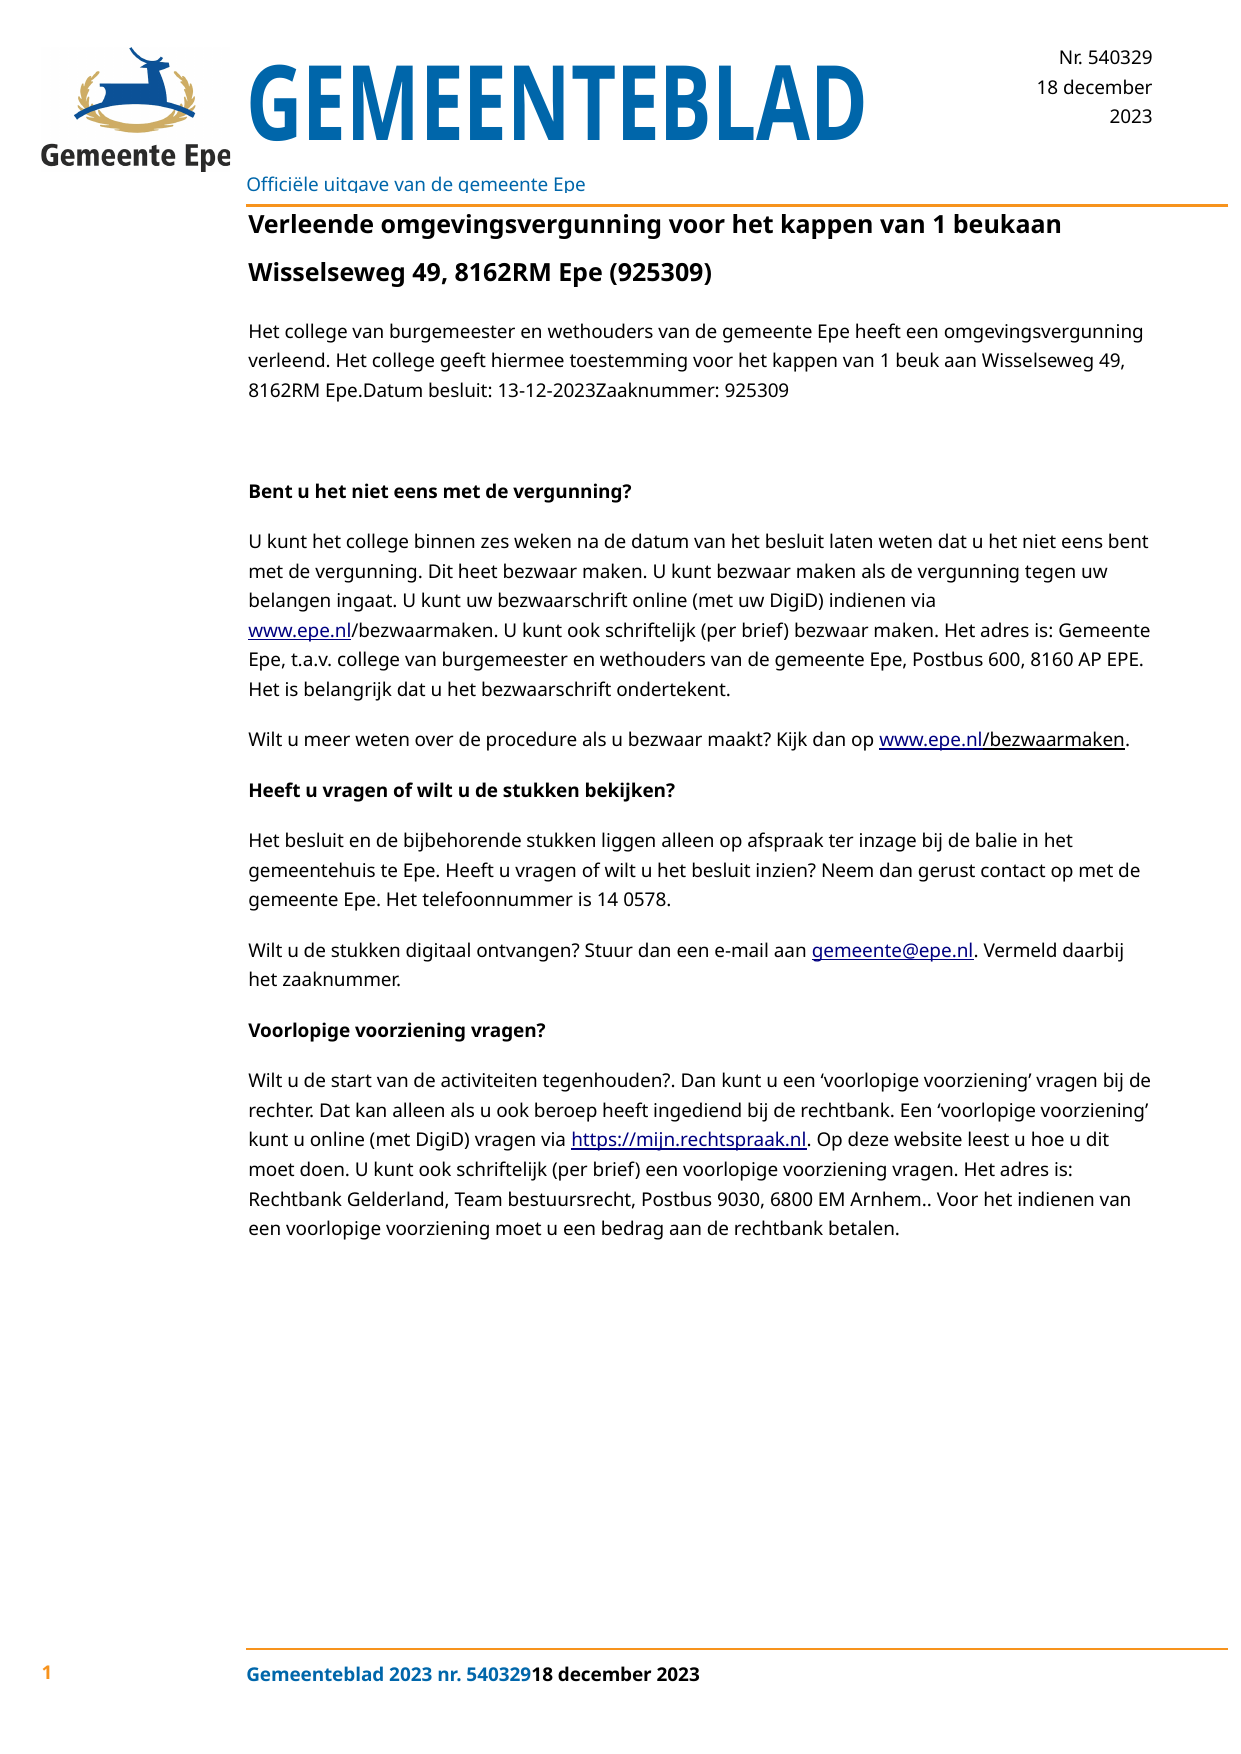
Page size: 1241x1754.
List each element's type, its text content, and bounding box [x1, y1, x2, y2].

text Het college van burgemeester en wethouders van de gemeente Epe heeft een omgevingsvergunning verleend. Het college geeft hiermee toestemming voor het kappen van 1 beuk aan Wisselseweg 49, 8162RM Epe.Datum besluit: 13-12-2023Zaaknummer: 925309 [248, 318, 1152, 403]
text Wilt u meer weten over de procedure als u bezwaar maakt? Kijk dan op www.epe.nl/bezwaarmaken. [248, 727, 1152, 752]
picture [41, 47, 231, 172]
text U kunt het college binnen zes weken na de datum van het besluit laten weten dat u het niet eens bent met de vergunning. Dit heet bezwaar maken. U kunt bezwaar maken als de vergunning tegen uw belangen ingaat. U kunt uw bezwaarschrift online (met uw DigiD) indienen via www.epe.nl/bezwaarmaken. U kunt ook schriftelijk (per brief) bezwaar maken. Het adres is: Gemeente Epe, t.a.v. college van burgemeester en wethouders van de gemeente Epe, Postbus 600, 8160 AP EPE. Het is belangrijk dat u het bezwaarschrift ondertekent. [248, 528, 1152, 702]
text Verleende omgevingsvergunning voor het kappen van 1 beukaan Wisselseweg 49, 8162RM Epe (925309) [248, 207, 1152, 288]
text Voorlopige voorziening vragen? [248, 1017, 1152, 1043]
text Wilt u de stukken digitaal ontvangen? Stuur dan een e-mail aan gemeente@epe.nl. Vermeld daarbij het zaaknummer. [248, 937, 1152, 992]
text Bent u het niet eens met de vergunning? [248, 478, 1152, 504]
text Wilt u de start van de activiteiten tegenhouden?. Dan kunt u een ‘voorlopige voorziening’ vragen bij de rechter. Dat kan alleen als u ook beroep heeft ingediend bij de rechtbank. Een ‘voorlopige voorziening’ kunt u online (met DigiD) vragen via https://mijn.rechtspraak.nl. Op deze website leest u hoe u dit moet doen. U kunt ook schriftelijk (per brief) een voorlopige voorziening vragen. Het adres is: Rechtbank Gelderland, Team bestuursrecht, Postbus 9030, 6800 EM Arnhem.. Voor het indienen van een voorlopige voorziening moet u een bedrag aan de rechtbank betalen. [248, 1067, 1152, 1241]
text Het besluit en de bijbehorende stukken liggen alleen op afspraak ter inzage bij de balie in het gemeentehuis te Epe. Heeft u vragen of wilt u het besluit inzien? Neem dan gerust contact op met de gemeente Epe. Het telefoonnummer is 14 0578. [248, 827, 1152, 912]
text Heeft u vragen of wilt u de stukken bekijken? [248, 777, 1152, 803]
